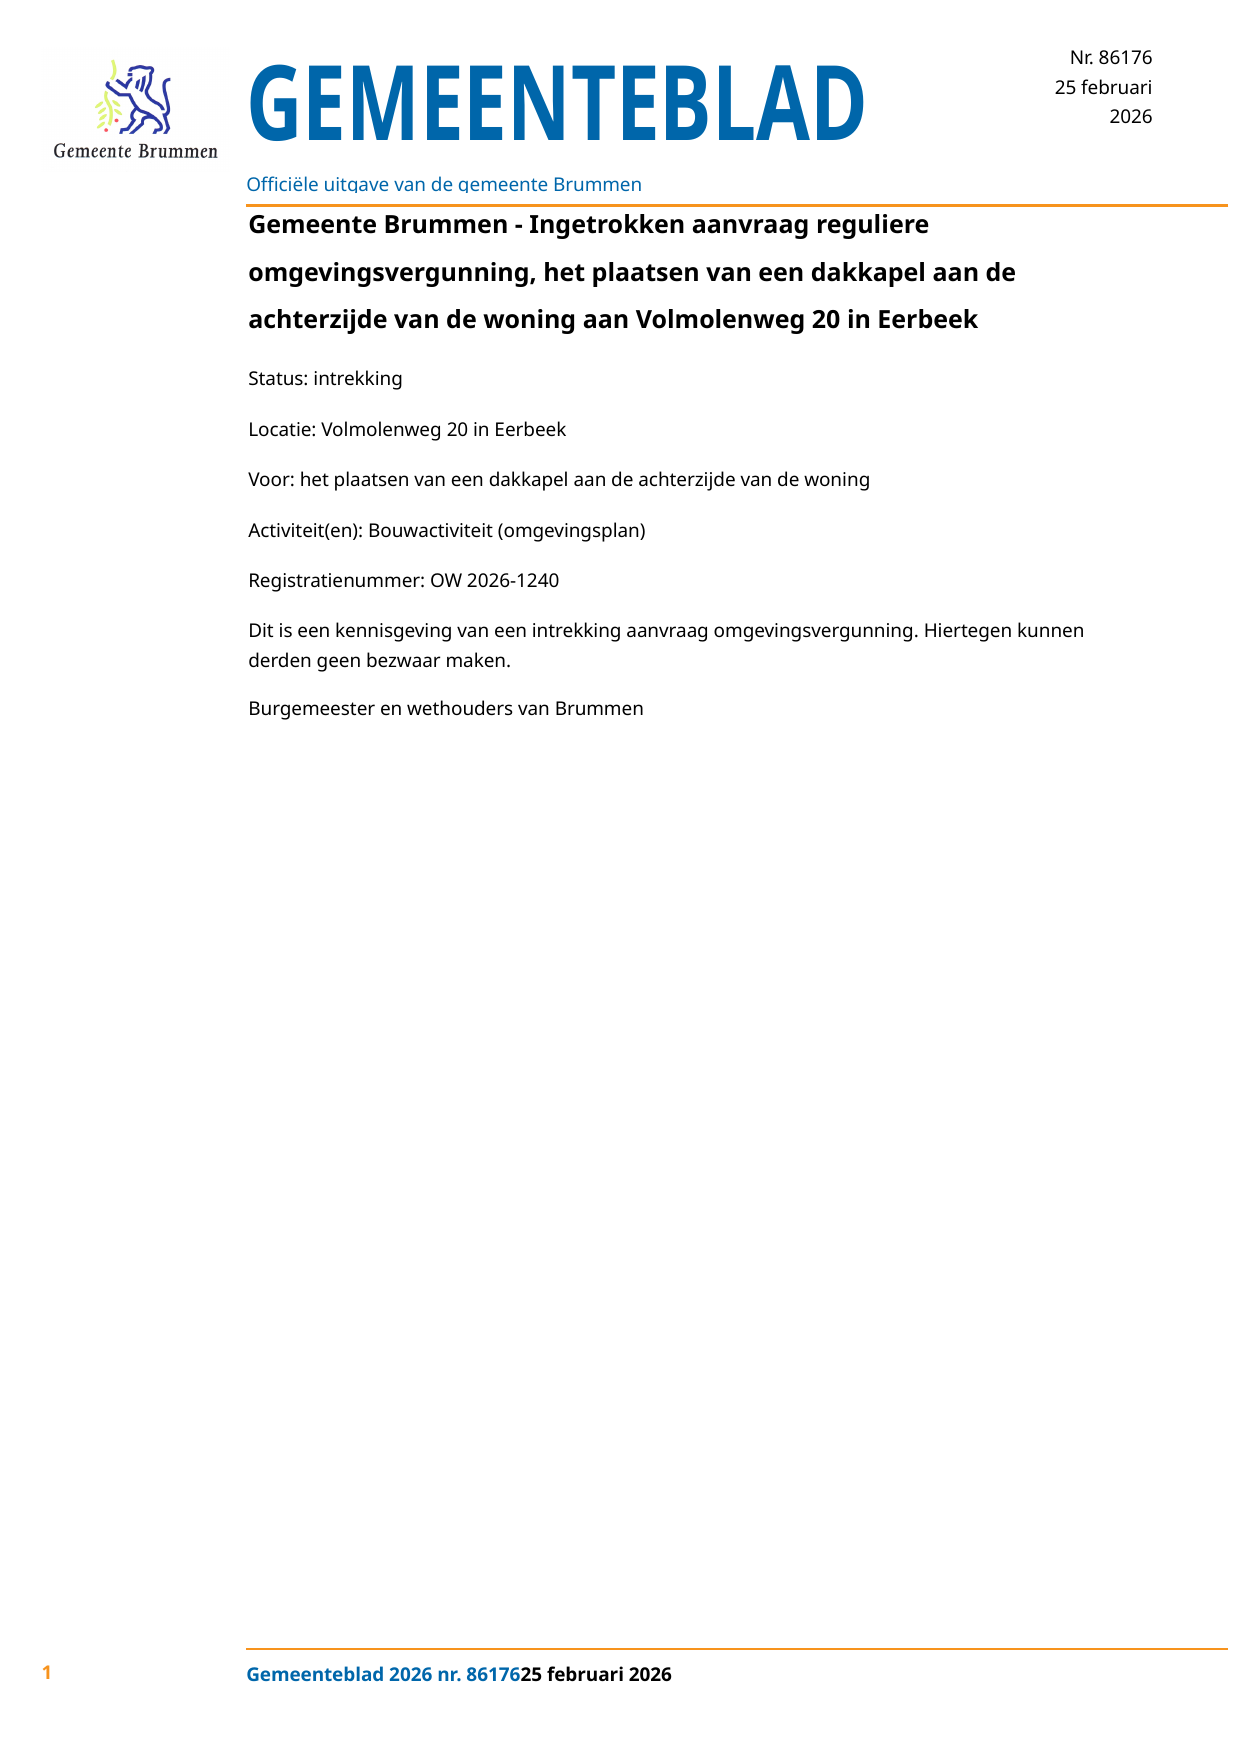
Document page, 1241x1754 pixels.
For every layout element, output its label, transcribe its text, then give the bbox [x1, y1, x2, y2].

text Locatie: Volmolenweg 20 in Eerbeek [248, 416, 1152, 442]
text Voor: het plaatsen van een dakkapel aan de achterzijde van de woning [248, 466, 1152, 492]
text Burgemeester en wethouders van Brummen [248, 695, 1152, 721]
text Activiteit(en): Bouwactiviteit (omgevingsplan) [248, 517, 1152, 542]
picture [41, 47, 231, 172]
text Status: intrekking [248, 366, 1152, 391]
text Gemeente Brummen - Ingetrokken aanvraag reguliere omgevingsvergunning, het plaatsen van een dakkapel aan de achterzijde van de woning aan Volmolenweg 20 in Eerbeek [248, 207, 1152, 336]
text Dit is een kennisgeving van een intrekking aanvraag omgevingsvergunning. Hiertegen kunnen derden geen bezwaar maken. [248, 618, 1152, 673]
text Registratienummer: OW 2026-1240 [248, 567, 1152, 593]
